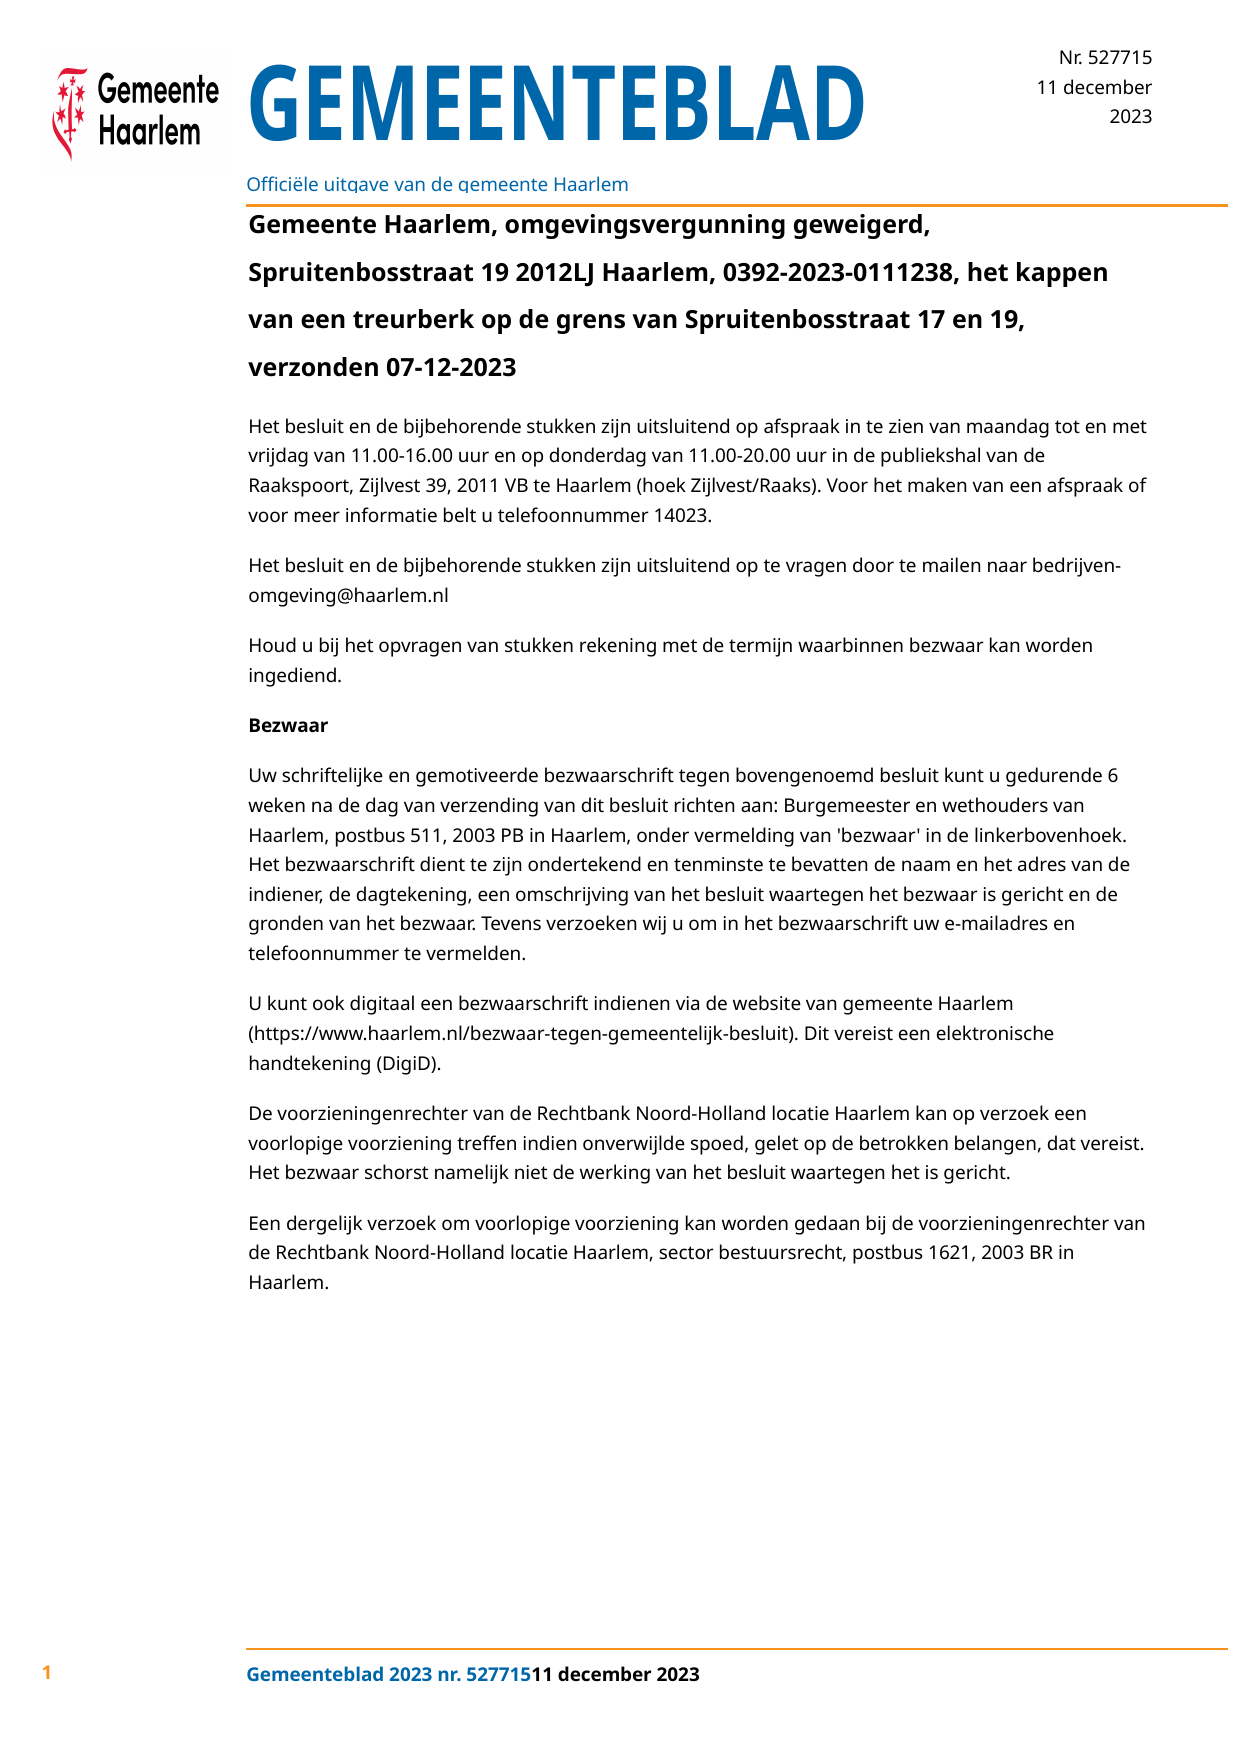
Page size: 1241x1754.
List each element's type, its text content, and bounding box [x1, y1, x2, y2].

picture [41, 47, 231, 172]
text U kunt ook digitaal een bezwaarschrift indienen via de website van gemeente Haarlem (https://www.haarlem.nl/bezwaar-tegen-gemeentelijk-besluit). Dit vereist een elektronische handtekening (DigiD). [248, 991, 1152, 1076]
text De voorzieningenrechter van de Rechtbank Noord-Holland locatie Haarlem kan op verzoek een voorlopige voorziening treffen indien onverwijlde spoed, gelet op de betrokken belangen, dat vereist. Het bezwaar schorst namelijk niet de werking van het besluit waartegen het is gericht. [248, 1100, 1152, 1185]
text Uw schriftelijke en gemotiveerde bezwaarschrift tegen bovengenoemd besluit kunt u gedurende 6 weken na de dag van verzending van dit besluit richten aan: Burgemeester en wethouders van Haarlem, postbus 511, 2003 PB in Haarlem, onder vermelding van 'bezwaar' in de linkerbovenhoek. Het bezwaarschrift dient te zijn ondertekend en tenminste te bevatten de naam en het adres van de indiener, de dagtekening, een omschrijving van het besluit waartegen het bezwaar is gericht en de gronden van het bezwaar. Tevens verzoeken wij u om in het bezwaarschrift uw e-mailadres en telefoonnummer te vermelden. [248, 763, 1152, 966]
text Houd u bij het opvragen van stukken rekening met de termijn waarbinnen bezwaar kan worden ingediend. [248, 632, 1152, 688]
text Bezwaar [248, 712, 1152, 738]
text Het besluit en de bijbehorende stukken zijn uitsluitend op te vragen door te mailen naar bedrijven-omgeving@haarlem.nl [248, 552, 1152, 608]
text Gemeente Haarlem, omgevingsvergunning geweigerd, Spruitenbosstraat 19 2012LJ Haarlem, 0392-2023-0111238, het kappen van een treurberk op de grens van Spruitenbosstraat 17 en 19, verzonden 07-12-2023 [248, 207, 1152, 384]
text Een dergelijk verzoek om voorlopige voorziening kan worden gedaan bij de voorzieningenrechter van de Rechtbank Noord-Holland locatie Haarlem, sector bestuursrecht, postbus 1621, 2003 BR in Haarlem. [248, 1210, 1152, 1295]
text Het besluit en de bijbehorende stukken zijn uitsluitend op afspraak in te zien van maandag tot en met vrijdag van 11.00-16.00 uur en op donderdag van 11.00-20.00 uur in de publiekshal van de Raakspoort, Zijlvest 39, 2011 VB te Haarlem (hoek Zijlvest/Raaks). Voor het maken van een afspraak of voor meer informatie belt u telefoonnummer 14023. [248, 413, 1152, 528]
